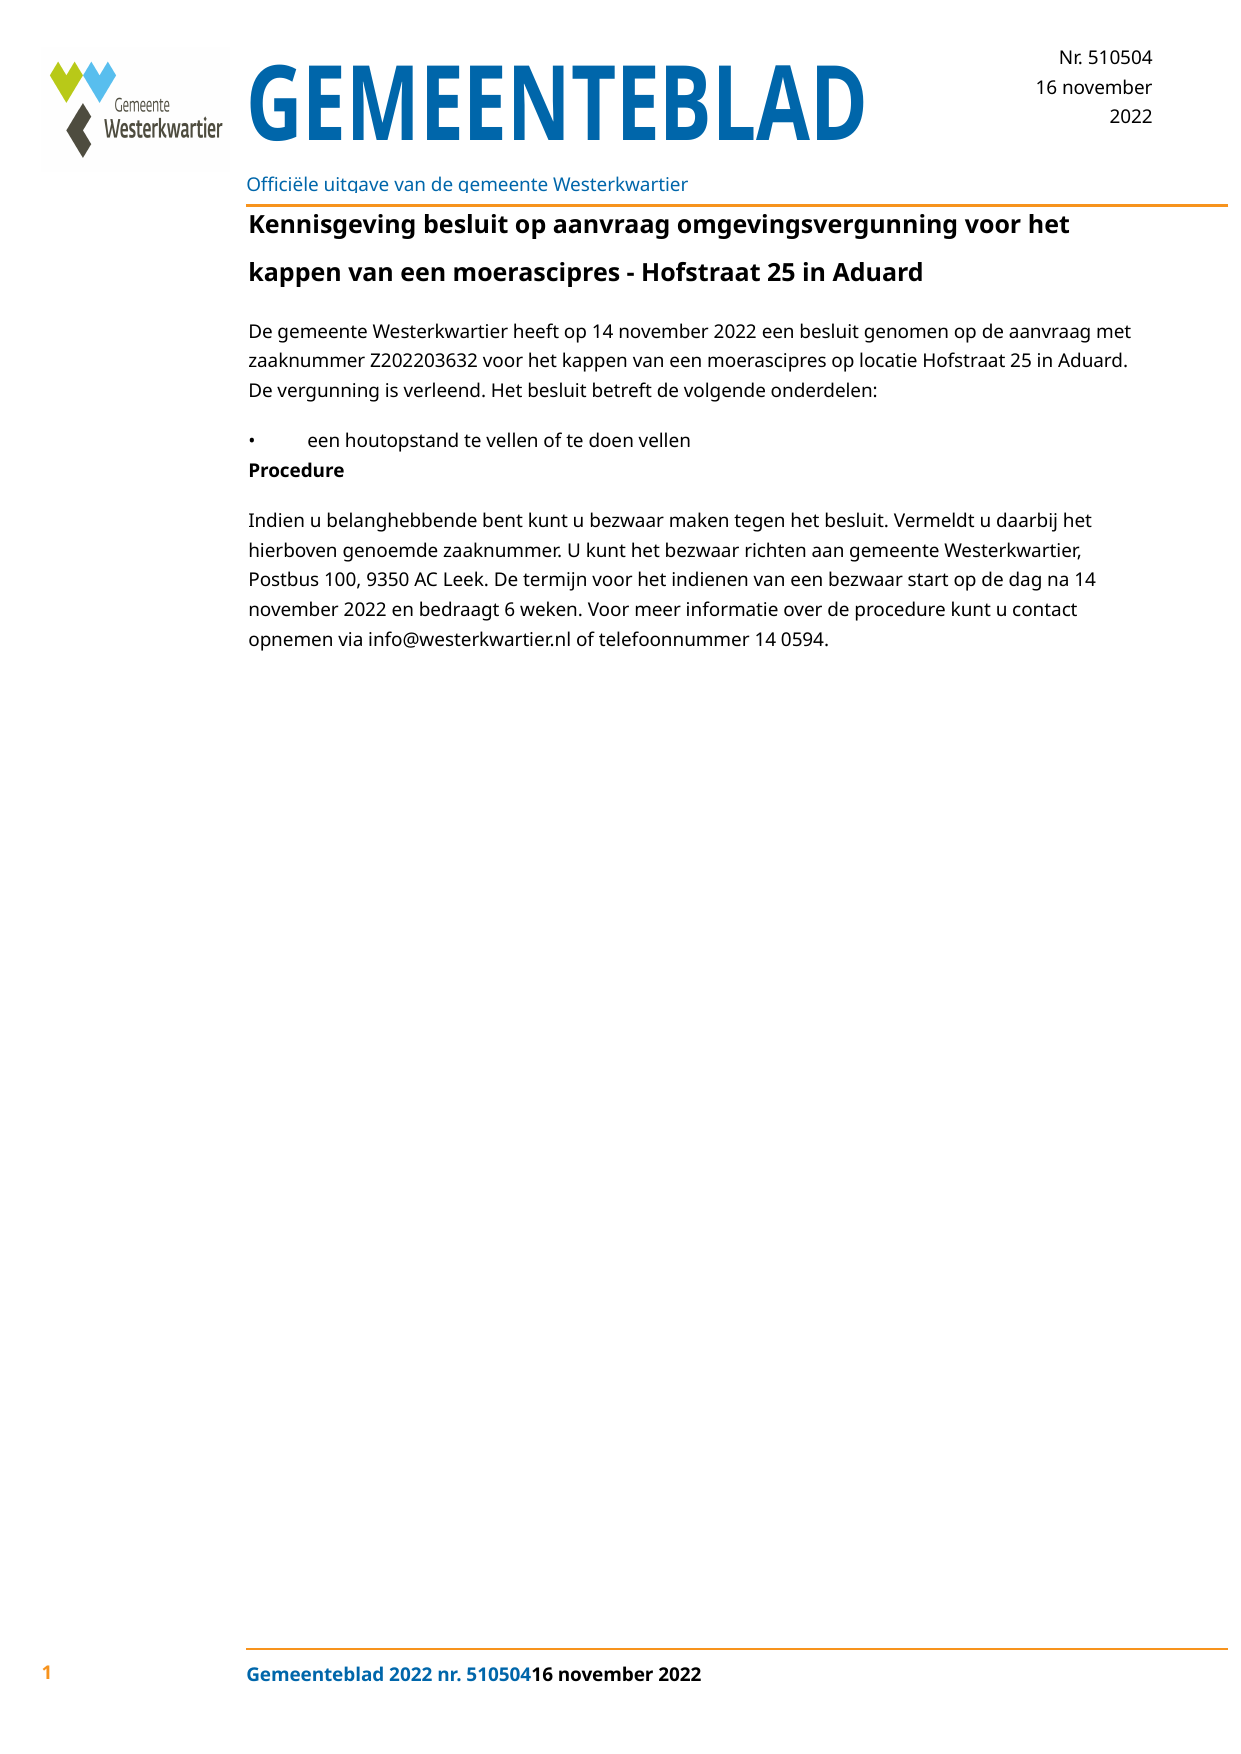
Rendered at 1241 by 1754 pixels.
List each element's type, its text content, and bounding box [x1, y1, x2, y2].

list een houtopstand te vellen of te doen vellen [248, 427, 1152, 453]
text Procedure [248, 457, 1152, 483]
text Kennisgeving besluit op aanvraag omgevingsvergunning voor het kappen van een moerascipres - Hofstraat 25 in Aduard [248, 207, 1152, 288]
picture [41, 47, 231, 172]
text De gemeente Westerkwartier heeft op 14 november 2022 een besluit genomen op de aanvraag met zaaknummer Z202203632 voor het kappen van een moerascipres op locatie Hofstraat 25 in Aduard. De vergunning is verleend. Het besluit betreft de volgende onderdelen: [248, 318, 1152, 403]
text Indien u belanghebbende bent kunt u bezwaar maken tegen het besluit. Vermeldt u daarbij het hierboven genoemde zaaknummer. U kunt het bezwaar richten aan gemeente Westerkwartier, Postbus 100, 9350 AC Leek. De termijn voor het indienen van een bezwaar start op de dag na 14 november 2022 en bedraagt 6 weken. Voor meer informatie over de procedure kunt u contact opnemen via info@westerkwartier.nl of telefoonnummer 14 0594. [248, 507, 1152, 652]
